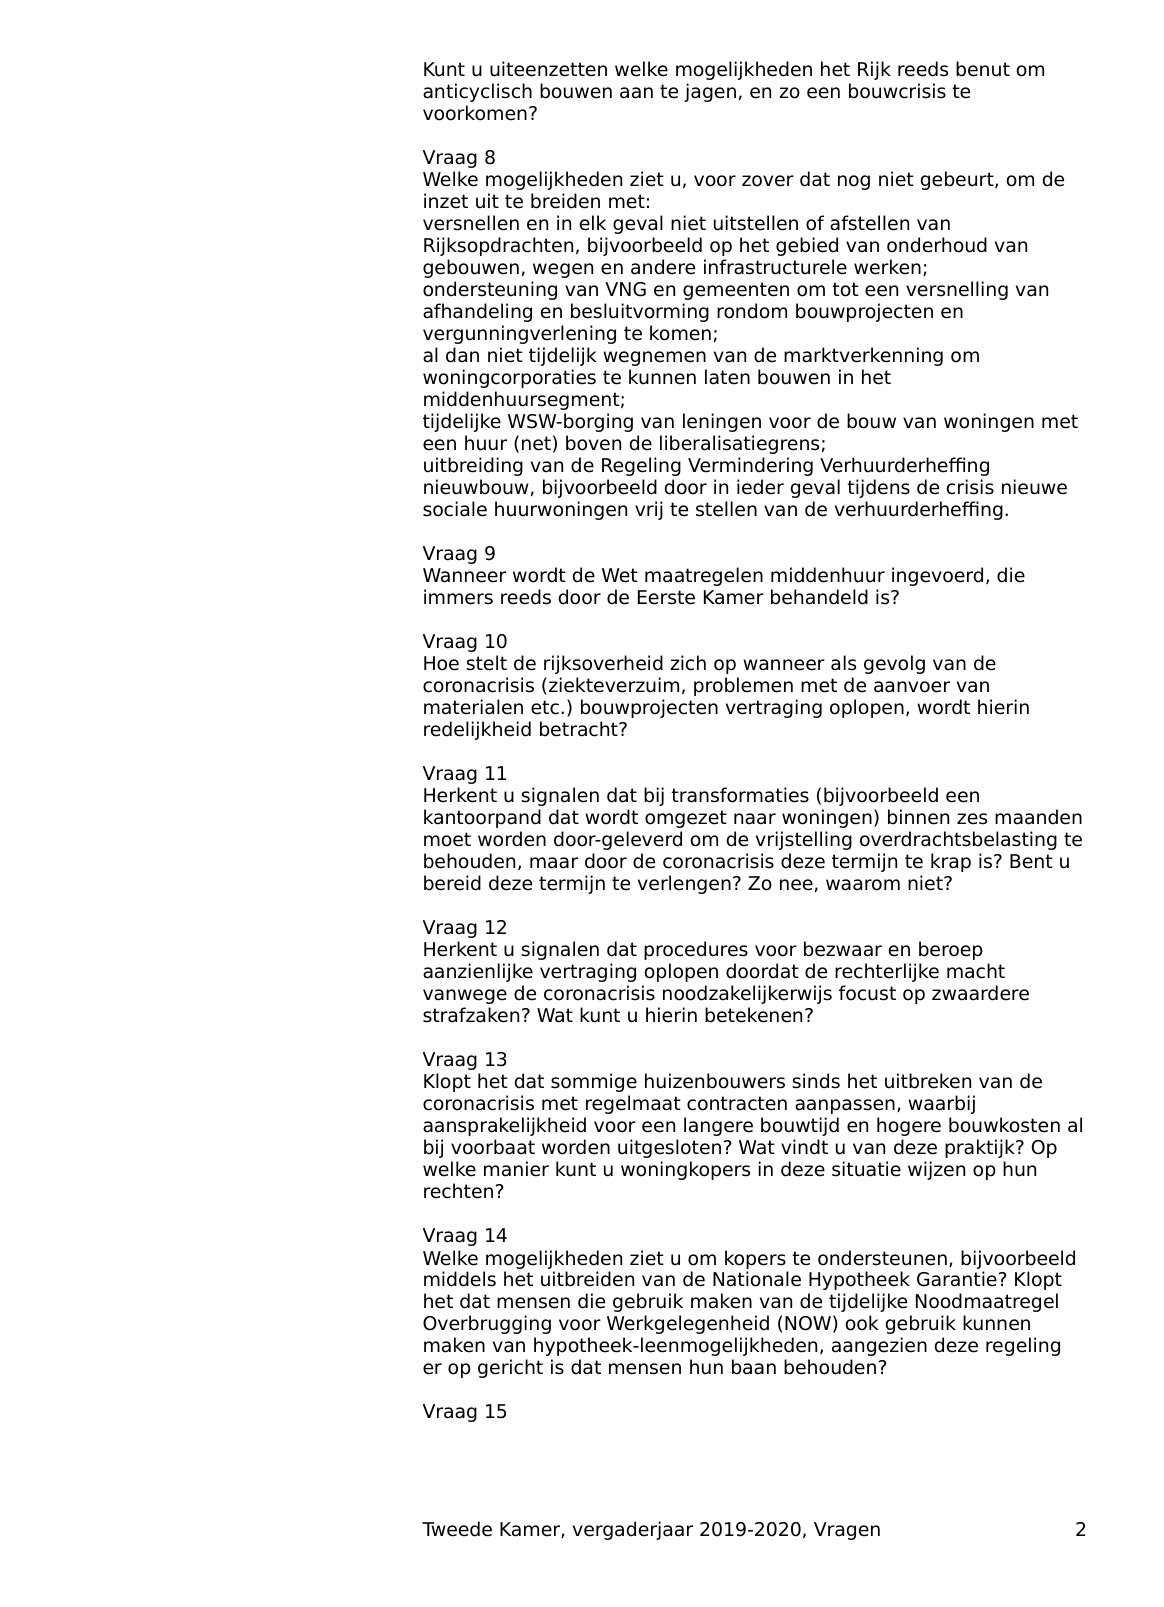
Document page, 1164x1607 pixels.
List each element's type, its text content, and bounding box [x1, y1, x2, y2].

text uitbreiding van de Regeling Vermindering Verhuurderheffing nieuwbouw, bijvoorbeeld door in ieder geval tijdens de crisis nieuwe sociale huurwoningen vrij te stellen van de verhuurderheffing. [422, 455, 1087, 521]
text Wanneer wordt de Wet maatregelen middenhuur ingevoerd, die immers reeds door de Eerste Kamer behandeld is? [422, 565, 1087, 609]
text Vraag 10 [422, 631, 1087, 653]
text Welke mogelijkheden ziet u om kopers te ondersteunen, bijvoorbeeld middels het uitbreiden van de Nationale Hypotheek Garantie? Klopt het dat mensen die gebruik maken van de tijdelijke Noodmaatregel Overbrugging voor Werkgelegenheid (NOW) ook gebruik kunnen maken van hypotheek-leenmogelijkheden, aangezien deze regeling er op gericht is dat mensen hun baan behouden? [422, 1247, 1087, 1379]
text Vraag 8 [422, 147, 1087, 169]
text al dan niet tijdelijk wegnemen van de marktverkenning om woningcorporaties te kunnen laten bouwen in het middenhuursegment; [422, 345, 1087, 411]
text Vraag 12 [422, 917, 1087, 939]
text Welke mogelijkheden ziet u, voor zover dat nog niet gebeurt, om de inzet uit te breiden met: [422, 169, 1087, 213]
text Vraag 14 [422, 1225, 1087, 1247]
text Hoe stelt de rijksoverheid zich op wanneer als gevolg van de coronacrisis (ziekteverzuim, problemen met de aanvoer van materialen etc.) bouwprojecten vertraging oplopen, wordt hierin redelijkheid betracht? [422, 653, 1087, 741]
text Vraag 15 [422, 1401, 1087, 1423]
text Vraag 11 [422, 763, 1087, 785]
text Vraag 13 [422, 1049, 1087, 1071]
text versnellen en in elk geval niet uitstellen of afstellen van Rijksopdrachten, bijvoorbeeld op het gebied van onderhoud van gebouwen, wegen en andere infrastructurele werken; [422, 213, 1087, 279]
text ondersteuning van VNG en gemeenten om tot een versnelling van afhandeling en besluitvorming rondom bouwprojecten en vergunningverlening te komen; [422, 279, 1087, 345]
text Klopt het dat sommige huizenbouwers sinds het uitbreken van de coronacrisis met regelmaat contracten aanpassen, waarbij aansprakelijkheid voor een langere bouwtijd en hogere bouwkosten al bij voorbaat worden uitgesloten? Wat vindt u van deze praktijk? Op welke manier kunt u woningkopers in deze situatie wijzen op hun rechten? [422, 1071, 1087, 1203]
text Vraag 9 [422, 543, 1087, 565]
text Kunt u uiteenzetten welke mogelijkheden het Rijk reeds benut om anticyclisch bouwen aan te jagen, en zo een bouwcrisis te voorkomen? [422, 59, 1087, 125]
text Herkent u signalen dat procedures voor bezwaar en beroep aanzienlijke vertraging oplopen doordat de rechterlijke macht vanwege de coronacrisis noodzakelijkerwijs focust op zwaardere strafzaken? Wat kunt u hierin betekenen? [422, 939, 1087, 1027]
text tijdelijke WSW-borging van leningen voor de bouw van woningen met een huur (net) boven de liberalisatiegrens; [422, 411, 1087, 455]
text Herkent u signalen dat bij transformaties (bijvoorbeeld een kantoorpand dat wordt omgezet naar woningen) binnen zes maanden moet worden door-geleverd om de vrijstelling overdrachtsbelasting te behouden, maar door de coronacrisis deze termijn te krap is? Bent u bereid deze termijn te verlengen? Zo nee, waarom niet? [422, 785, 1087, 895]
